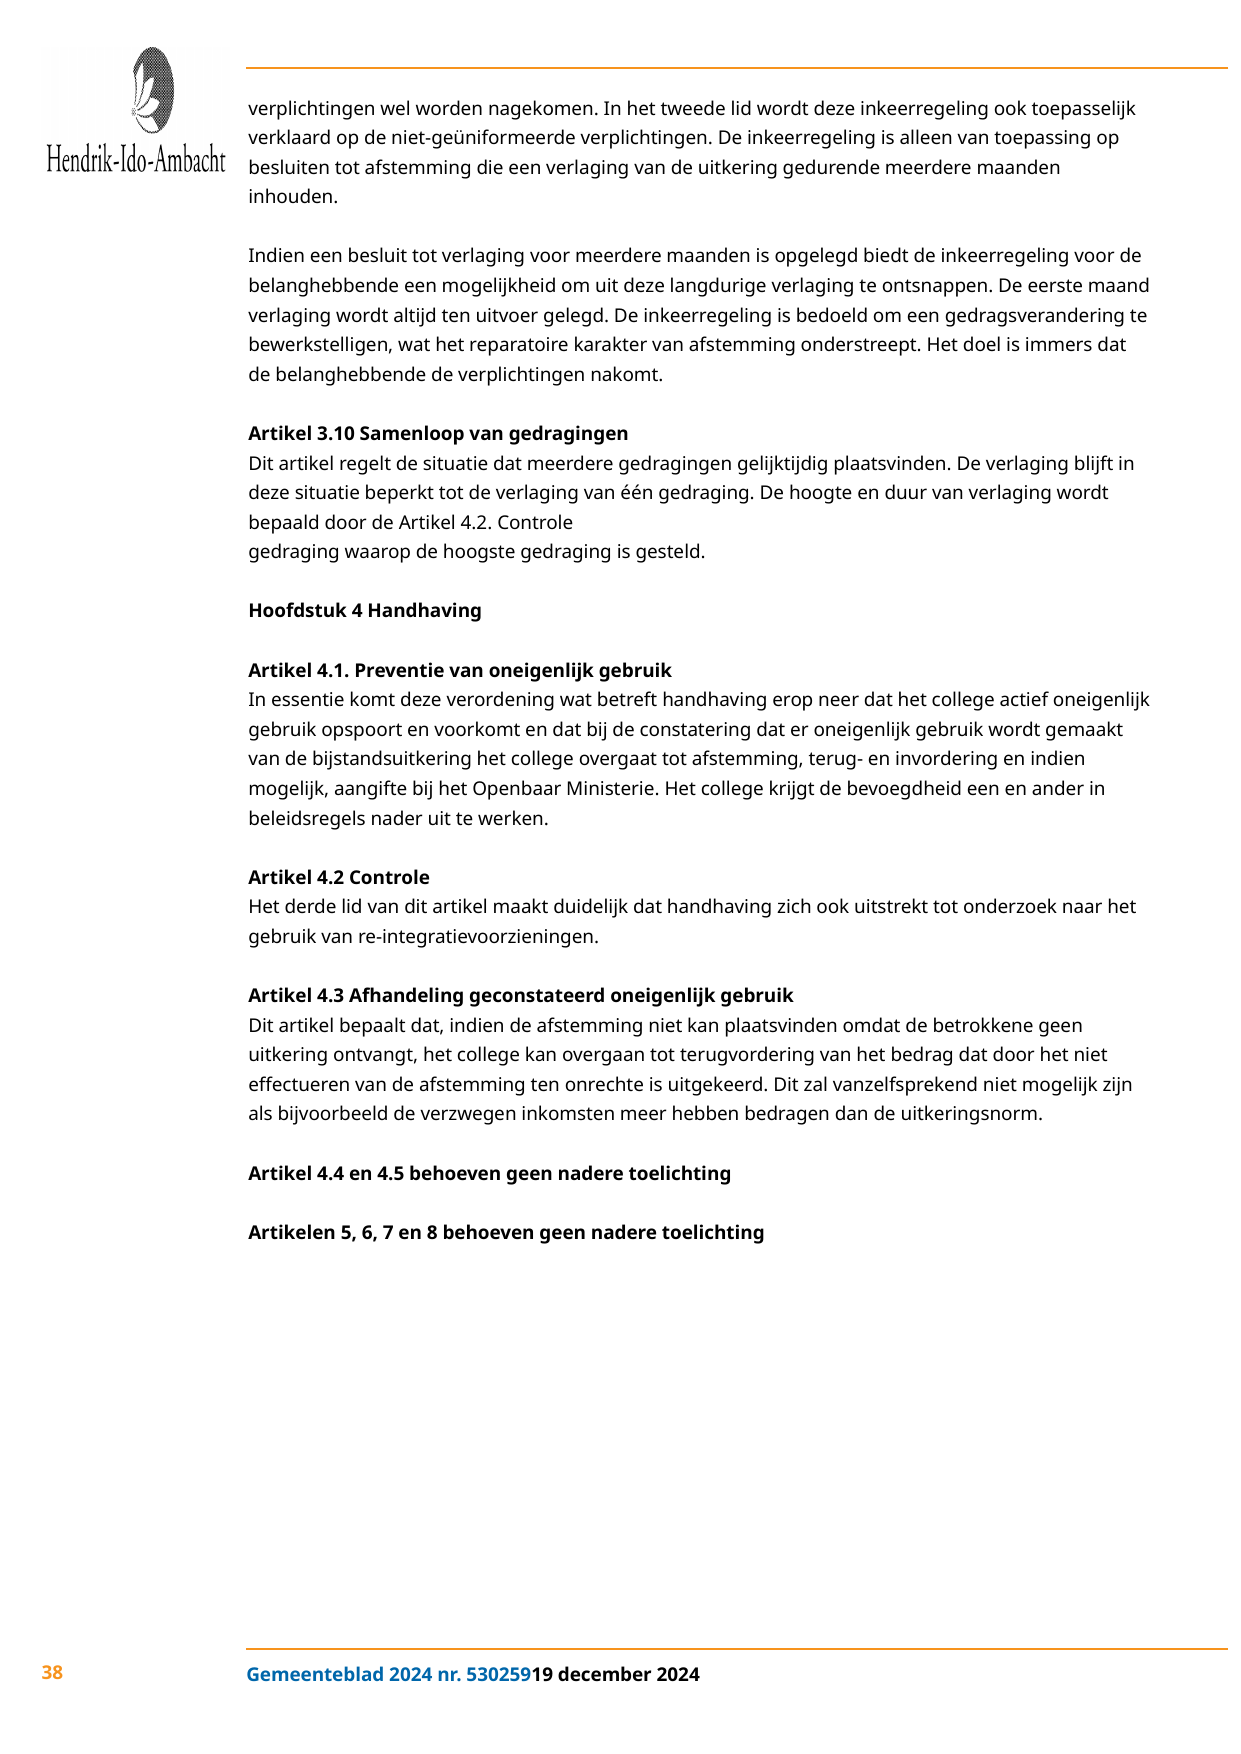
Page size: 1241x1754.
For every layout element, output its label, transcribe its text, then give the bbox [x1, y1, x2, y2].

text verplichtingen wel worden nagekomen. In het tweede lid wordt deze inkeerregeling ook toepasselijk verklaard op de niet-geüniformeerde verplichtingen. De inkeerregeling is alleen van toepassing op besluiten tot afstemming die een verlaging van de uitkering gedurende meerdere maanden inhouden. [248, 95, 1152, 209]
text Indien een besluit tot verlaging voor meerdere maanden is opgelegd biedt de inkeerregeling voor de belanghebbende een mogelijkheid om uit deze langdurige verlaging te ontsnappen. De eerste maand verlaging wordt altijd ten uitvoer gelegd. De inkeerregeling is bedoeld om een gedragsverandering te bewerkstelligen, wat het reparatoire karakter van afstemming onderstreept. Het doel is immers dat de belanghebbende de verplichtingen nakomt. [248, 243, 1152, 387]
text Artikel 3.10 Samenloop van gedragingen [248, 420, 1152, 446]
text Artikel 4.3 Afhandeling geconstateerd oneigenlijk gebruik [248, 982, 1152, 1008]
text Artikelen 5, 6, 7 en 8 behoeven geen nadere toelichting [248, 1219, 1152, 1245]
text In essentie komt deze verordening wat betreft handhaving erop neer dat het college actief oneigenlijk gebruik opspoort en voorkomt en dat bij de constatering dat er oneigenlijk gebruik wordt gemaakt van de bijstandsuitkering het college overgaat tot afstemming, terug- en invordering en indien mogelijk, aangifte bij het Openbaar Ministerie. Het college krijgt de bevoegdheid een en ander in beleidsregels nader uit te werken. [248, 686, 1152, 831]
text Artikel 4.2 Controle [248, 864, 1152, 890]
text Het derde lid van dit artikel maakt duidelijk dat handhaving zich ook uitstrekt tot onderzoek naar het gebruik van re-integratievoorzieningen. [248, 893, 1152, 949]
text Artikel 4.4 en 4.5 behoeven geen nadere toelichting [248, 1160, 1152, 1186]
text Artikel 4.1. Preventie van oneigenlijk gebruik [248, 657, 1152, 683]
text Hoofdstuk 4 Handhaving [248, 598, 1152, 623]
text Dit artikel bepaalt dat, indien de afstemming niet kan plaatsvinden omdat de betrokkene geen uitkering ontvangt, het college kan overgaan tot terugvordering van het bedrag dat door het niet effectueren van de afstemming ten onrechte is uitgekeerd. Dit zal vanzelfsprekend niet mogelijk zijn als bijvoorbeeld de verzwegen inkomsten meer hebben bedragen dan de uitkeringsnorm. [248, 1012, 1152, 1126]
text Dit artikel regelt de situatie dat meerdere gedragingen gelijktijdig plaatsvinden. De verlaging blijft in deze situatie beperkt tot de verlaging van één gedraging. De hoogte en duur van verlaging wordt bepaald door de Artikel 4.2. Controle [248, 450, 1152, 535]
picture [41, 47, 231, 172]
text gedraging waarop de hoogste gedraging is gesteld. [248, 538, 1152, 564]
